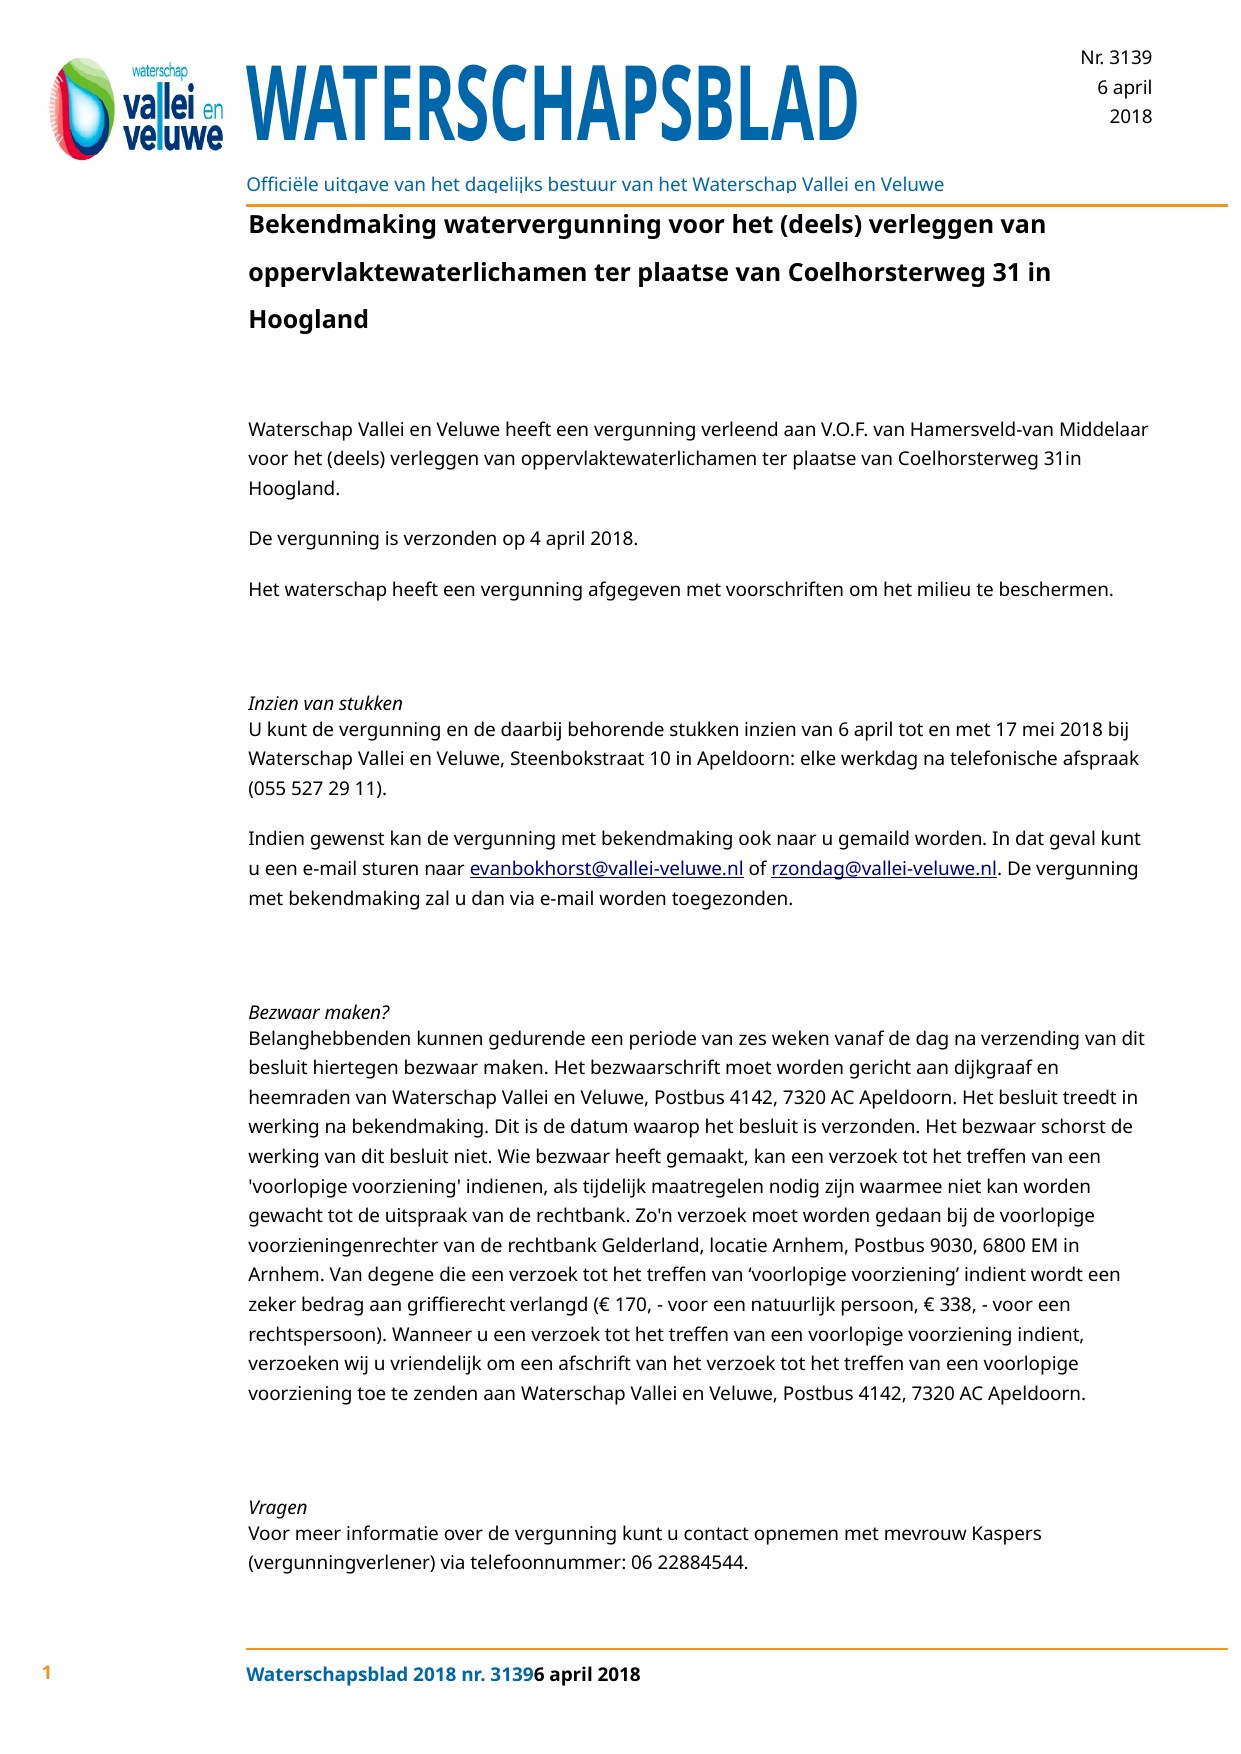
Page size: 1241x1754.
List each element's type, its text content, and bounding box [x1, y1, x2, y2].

text Inzien van stukken [248, 690, 1152, 716]
text Vragen [248, 1494, 1152, 1520]
text Het waterschap heeft een vergunning afgegeven met voorschriften om het milieu te beschermen. [248, 576, 1152, 602]
text Bezwaar maken? [248, 999, 1152, 1025]
text Indien gewenst kan de vergunning met bekendmaking ook naar u gemaild worden. In dat geval kunt u een e-mail sturen naar evanbokhorst@vallei-veluwe.nl of rzondag@vallei-veluwe.nl. De vergunning met bekendmaking zal u dan via e-mail worden toegezonden. [248, 826, 1152, 911]
picture [41, 47, 231, 172]
text U kunt de vergunning en de daarbij behorende stukken inzien van 6 april tot en met 17 mei 2018 bij Waterschap Vallei en Veluwe, Steenbokstraat 10 in Apeldoorn: elke werkdag na telefonische afspraak (055 527 29 11). [248, 716, 1152, 801]
text Belanghebbenden kunnen gedurende een periode van zes weken vanaf de dag na verzending van dit besluit hiertegen bezwaar maken. Het bezwaarschrift moet worden gericht aan dijkgraaf en heemraden van Waterschap Vallei en Veluwe, Postbus 4142, 7320 AC Apeldoorn. Het besluit treedt in werking na bekendmaking. Dit is de datum waarop het besluit is verzonden. Het bezwaar schorst de werking van dit besluit niet. Wie bezwaar heeft gemaakt, kan een verzoek tot het treffen van een 'voorlopige voorziening' indienen, als tijdelijk maatregelen nodig zijn waarmee niet kan worden gewacht tot de uitspraak van de rechtbank. Zo'n verzoek moet worden gedaan bij de voorlopige voorzieningenrechter van de rechtbank Gelderland, locatie Arnhem, Postbus 9030, 6800 EM in Arnhem. Van degene die een verzoek tot het treffen van ‘voorlopige voorziening’ indient wordt een zeker bedrag aan griffierecht verlangd (€ 170, - voor een natuurlijk persoon, € 338, - voor een rechtspersoon). Wanneer u een verzoek tot het treffen van een voorlopige voorziening indient, verzoeken wij u vriendelijk om een afschrift van het verzoek tot het treffen van een voorlopige voorziening toe te zenden aan Waterschap Vallei en Veluwe, Postbus 4142, 7320 AC Apeldoorn. [248, 1025, 1152, 1406]
text De vergunning is verzonden op 4 april 2018. [248, 526, 1152, 551]
text Waterschap Vallei en Veluwe heeft een vergunning verleend aan V.O.F. van Hamersveld-van Middelaar voor het (deels) verleggen van oppervlaktewaterlichamen ter plaatse van Coelhorsterweg 31in Hoogland. [248, 416, 1152, 501]
text Bekendmaking watervergunning voor het (deels) verleggen van oppervlaktewaterlichamen ter plaatse van Coelhorsterweg 31 in Hoogland [248, 207, 1152, 336]
text Voor meer informatie over de vergunning kunt u contact opnemen met mevrouw Kaspers (vergunningverlener) via telefoonnummer: 06 22884544. [248, 1520, 1152, 1575]
